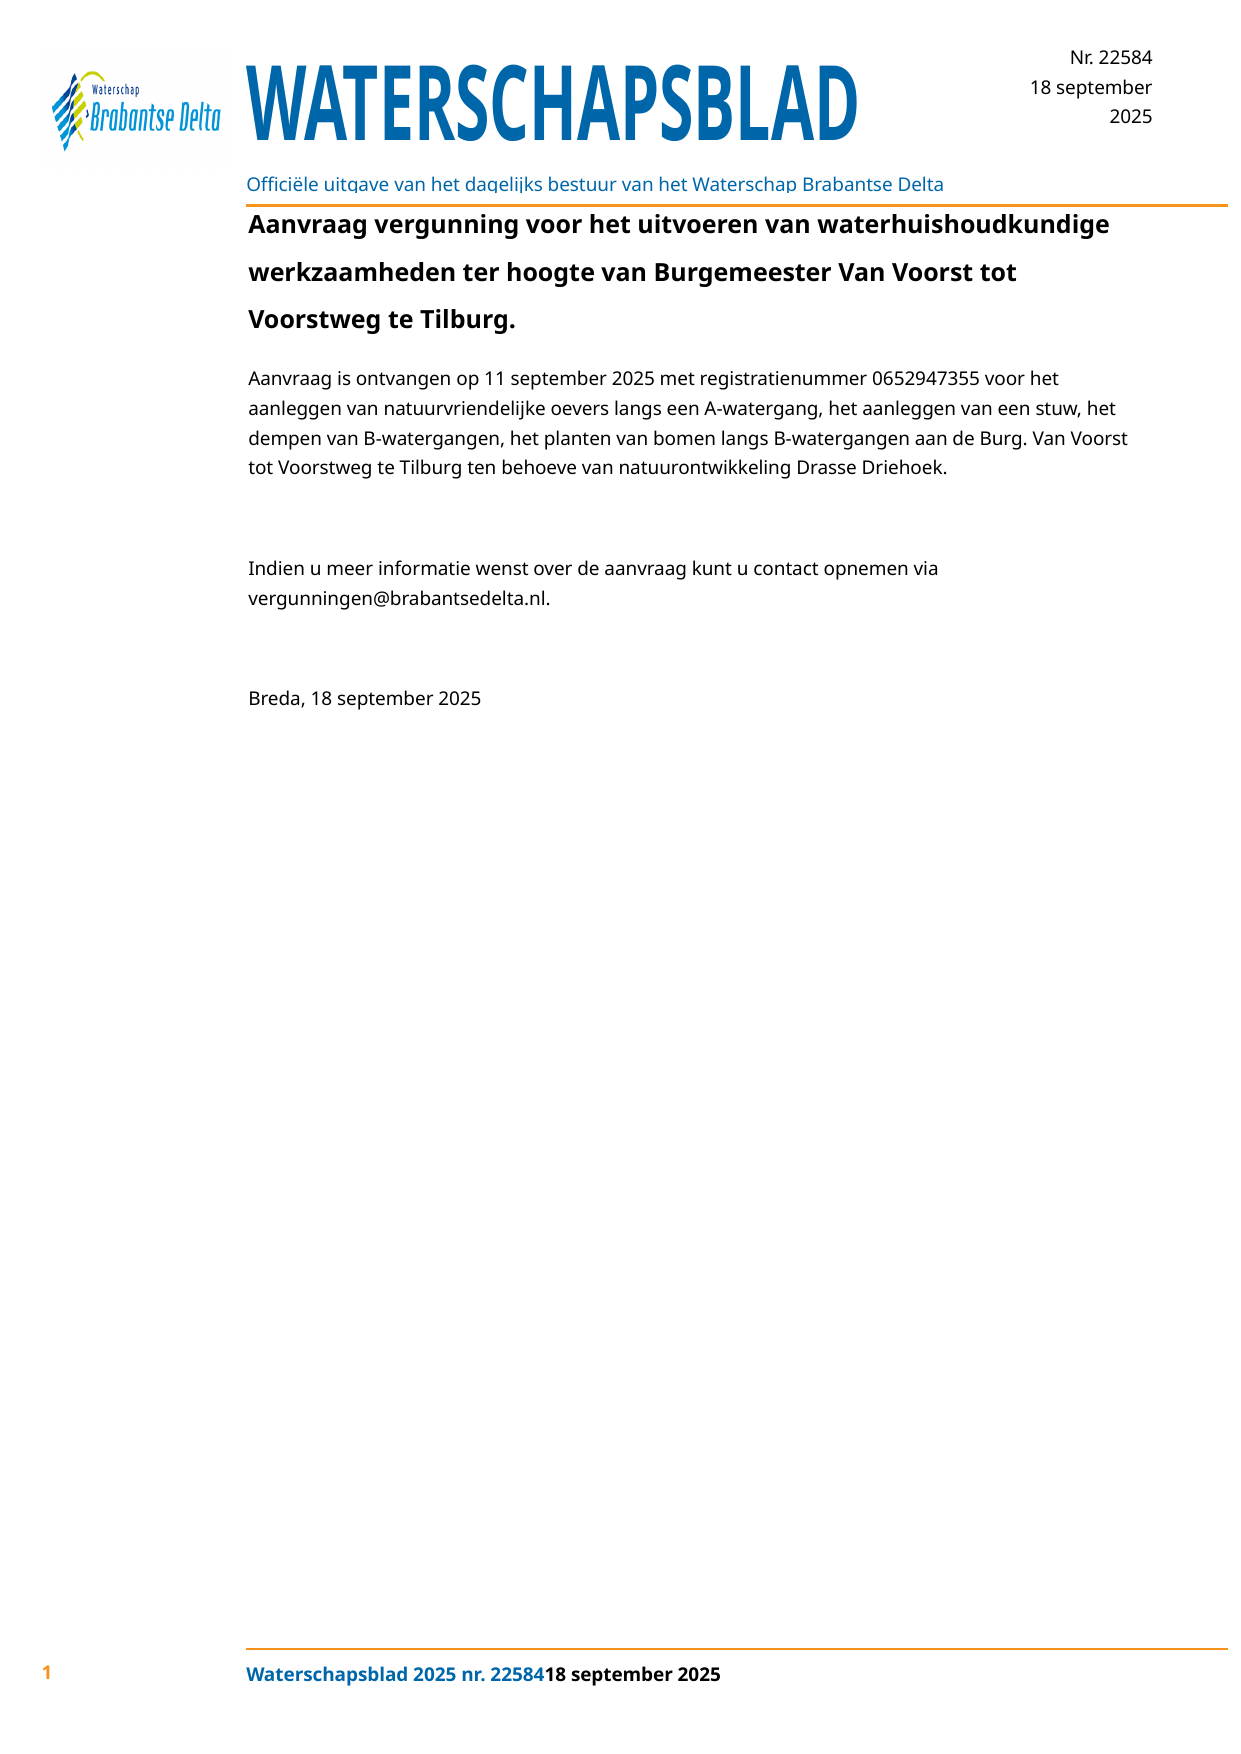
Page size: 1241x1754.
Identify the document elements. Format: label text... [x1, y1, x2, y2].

text Aanvraag vergunning voor het uitvoeren van waterhuishoudkundige werkzaamheden ter hoogte van Burgemeester Van Voorst tot Voorstweg te Tilburg. [248, 207, 1152, 336]
picture [41, 47, 231, 172]
text Breda, 18 september 2025 [248, 686, 1152, 711]
text Aanvraag is ontvangen op 11 september 2025 met registratienummer 0652947355 voor het aanleggen van natuurvriendelijke oevers langs een A-watergang, het aanleggen van een stuw, het dempen van B-watergangen, het planten van bomen langs B-watergangen aan de Burg. Van Voorst tot Voorstweg te Tilburg ten behoeve van natuurontwikkeling Drasse Driehoek. [248, 366, 1152, 480]
text Indien u meer informatie wenst over de aanvraag kunt u contact opnemen via vergunningen@brabantsedelta.nl. [248, 555, 1152, 610]
